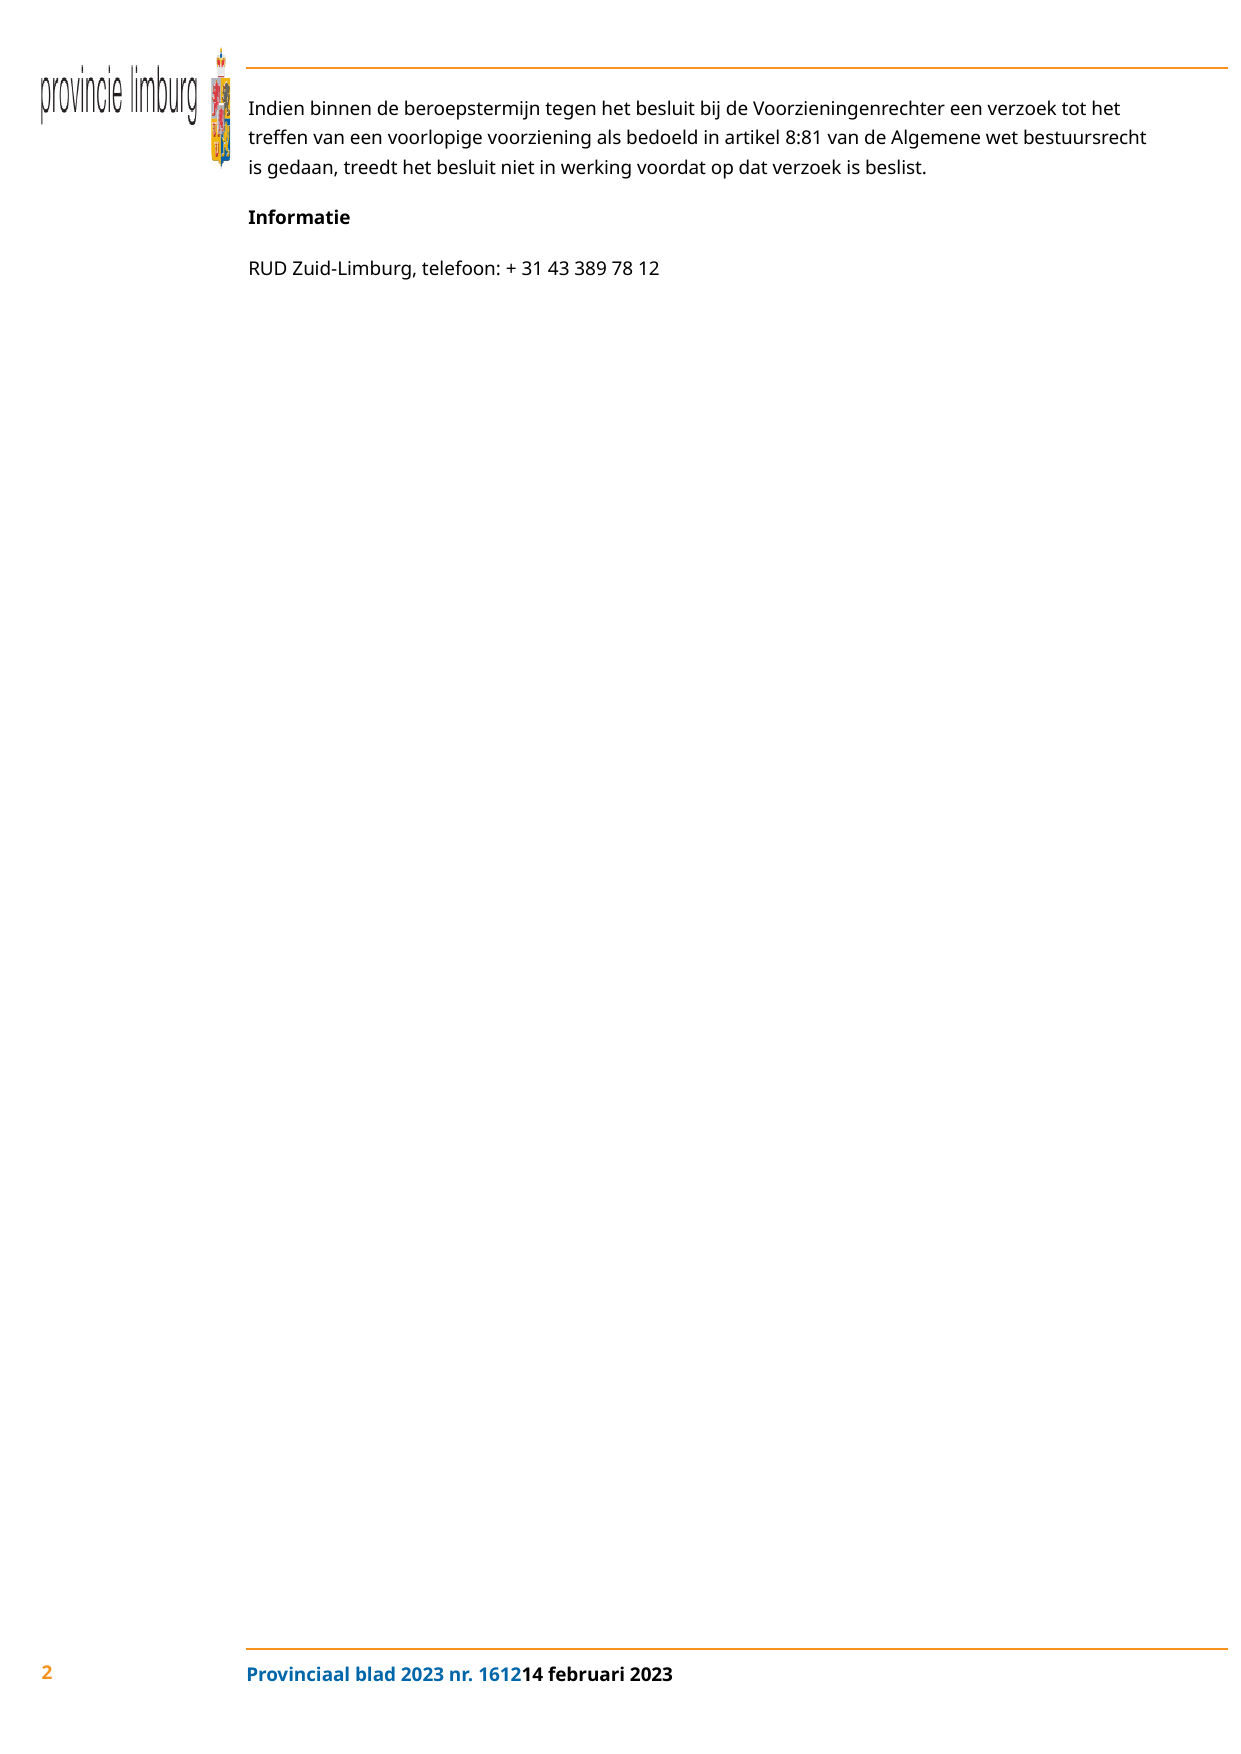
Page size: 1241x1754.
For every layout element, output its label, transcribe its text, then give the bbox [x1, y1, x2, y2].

picture [41, 47, 231, 172]
text Indien binnen de beroepstermijn tegen het besluit bij de Voorzieningenrechter een verzoek tot het treffen van een voorlopige voorziening als bedoeld in artikel 8:81 van de Algemene wet bestuursrecht is gedaan, treedt het besluit niet in werking voordat op dat verzoek is beslist. [248, 95, 1152, 180]
text RUD Zuid-Limburg, telefoon: + 31 43 389 78 12 [248, 255, 1152, 281]
text Informatie [248, 204, 1152, 230]
